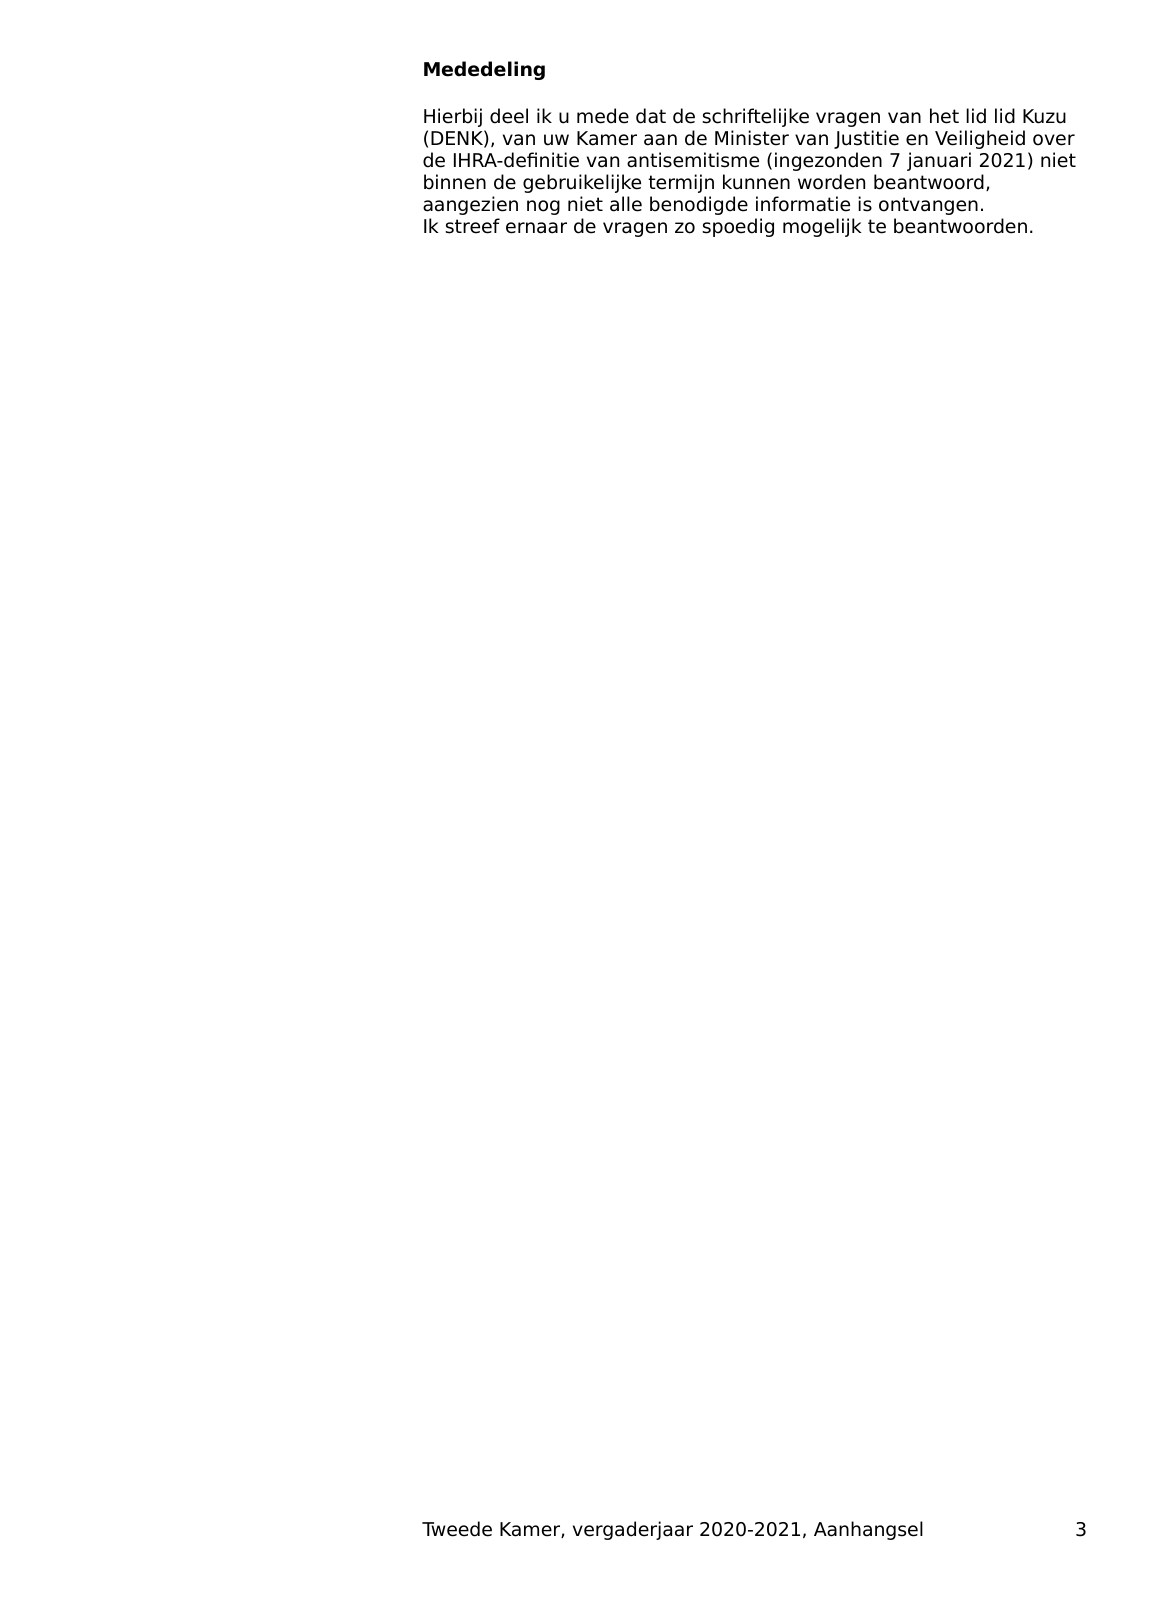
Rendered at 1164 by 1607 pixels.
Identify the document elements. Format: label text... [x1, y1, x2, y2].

text Ik streef ernaar de vragen zo spoedig mogelijk te beantwoorden. [422, 216, 1087, 238]
subtitle Mededeling [422, 59, 1087, 81]
text Hierbij deel ik u mede dat de schriftelijke vragen van het lid lid Kuzu (DENK), van uw Kamer aan de Minister van Justitie en Veiligheid over de IHRA-definitie van antisemitisme (ingezonden 7 januari 2021) niet binnen de gebruikelijke termijn kunnen worden beantwoord, aangezien nog niet alle benodigde informatie is ontvangen. [422, 106, 1087, 216]
